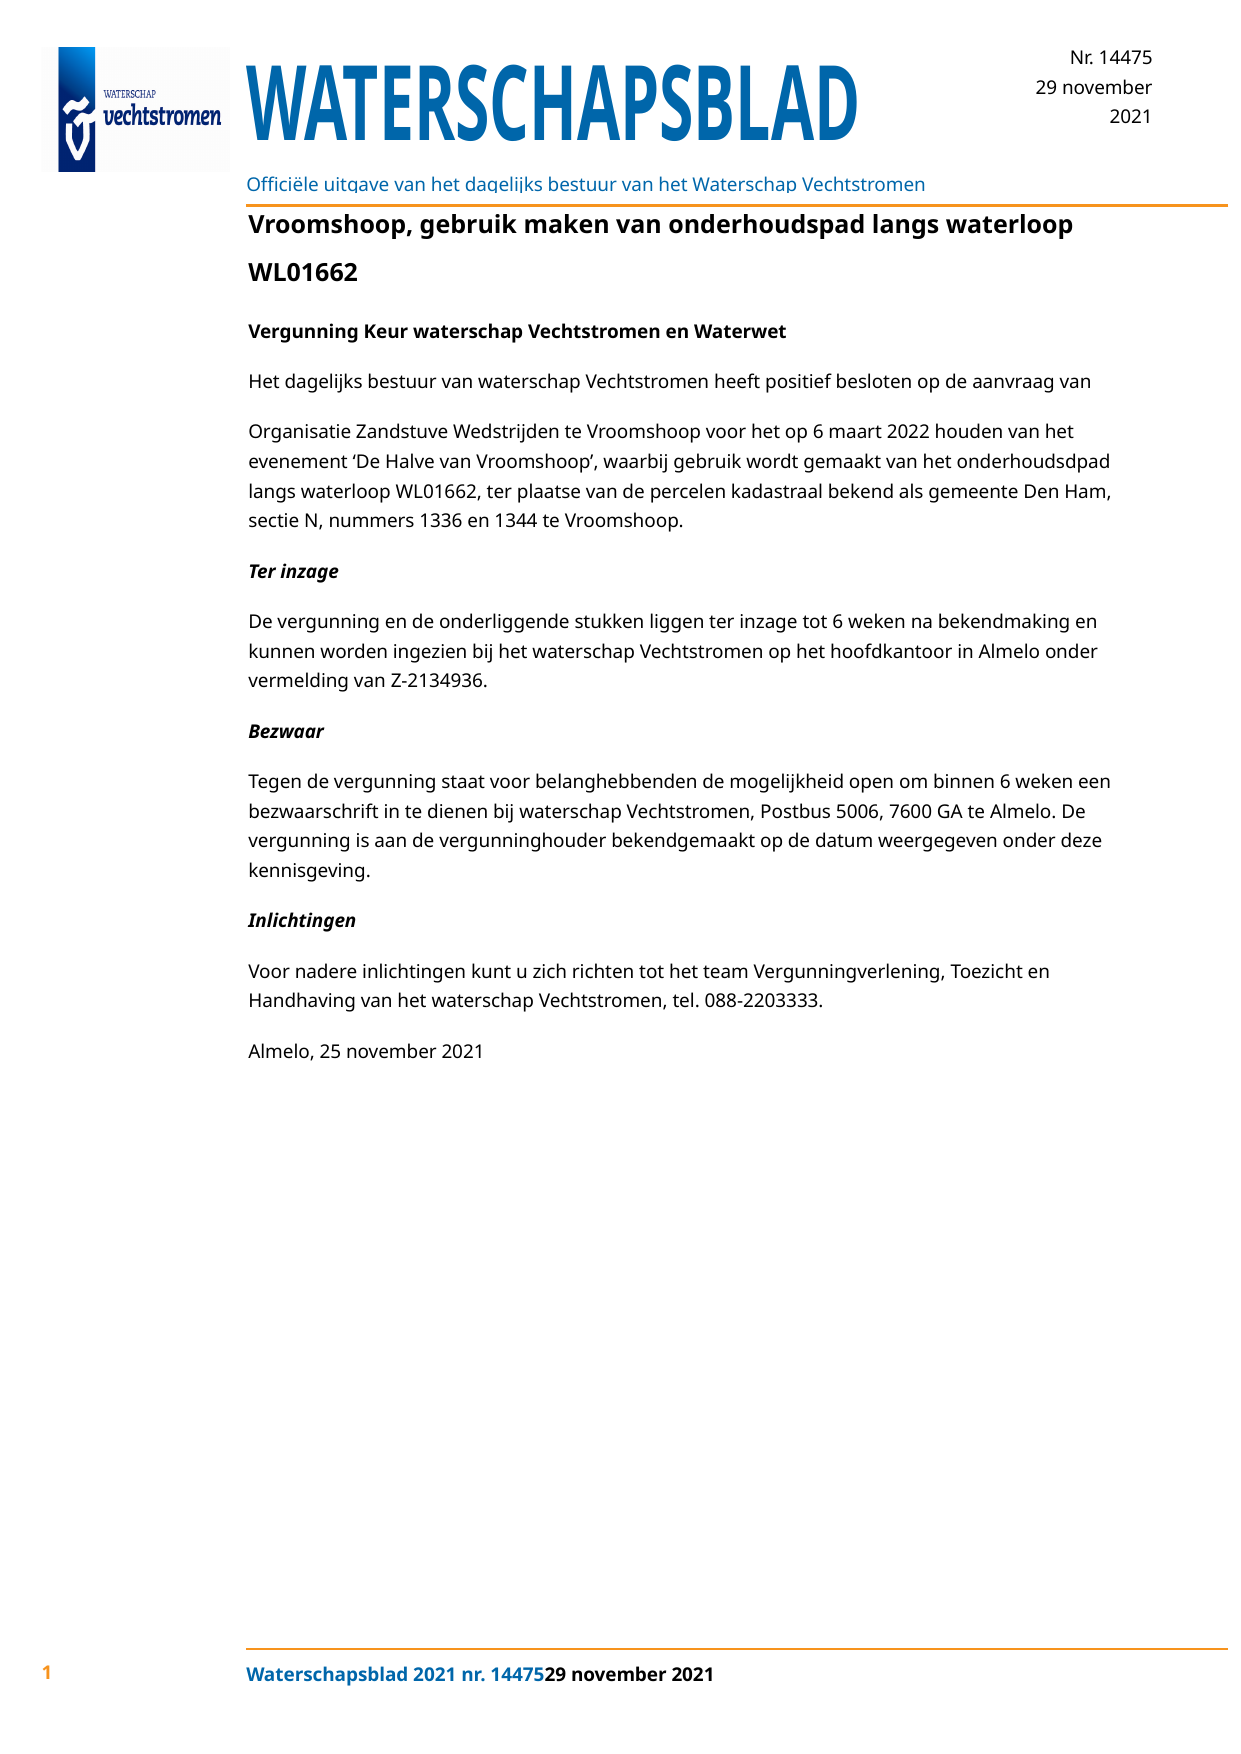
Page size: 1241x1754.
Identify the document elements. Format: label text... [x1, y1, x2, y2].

text Bezwaar [248, 718, 1152, 744]
text Voor nadere inlichtingen kunt u zich richten tot het team Vergunningverlening, Toezicht en Handhaving van het waterschap Vechtstromen, tel. 088-2203333. [248, 958, 1152, 1013]
text Inlichtingen [248, 907, 1152, 933]
picture [41, 47, 231, 172]
text De vergunning en de onderliggende stukken liggen ter inzage tot 6 weken na bekendmaking en kunnen worden ingezien bij het waterschap Vechtstromen op het hoofdkantoor in Almelo onder vermelding van Z-2134936. [248, 608, 1152, 693]
text Tegen de vergunning staat voor belanghebbenden de mogelijkheid open om binnen 6 weken een bezwaarschrift in te dienen bij waterschap Vechtstromen, Postbus 5006, 7600 GA te Almelo. De vergunning is aan de vergunninghouder bekendgemaakt op de datum weergegeven onder deze kennisgeving. [248, 768, 1152, 883]
text Organisatie Zandstuve Wedstrijden te Vroomshoop voor het op 6 maart 2022 houden van het evenement ‘De Halve van Vroomshoop’, waarbij gebruik wordt gemaakt van het onderhoudsdpad langs waterloop WL01662, ter plaatse van de percelen kadastraal bekend als gemeente Den Ham, sectie N, nummers 1336 en 1344 te Vroomshoop. [248, 419, 1152, 533]
text Vergunning Keur waterschap Vechtstromen en Waterwet [248, 318, 1152, 344]
text Het dagelijks bestuur van waterschap Vechtstromen heeft positief besloten op de aanvraag van [248, 368, 1152, 394]
text Ter inzage [248, 558, 1152, 584]
text Vroomshoop, gebruik maken van onderhoudspad langs waterloop WL01662 [248, 207, 1152, 288]
text Almelo, 25 november 2021 [248, 1038, 1152, 1064]
